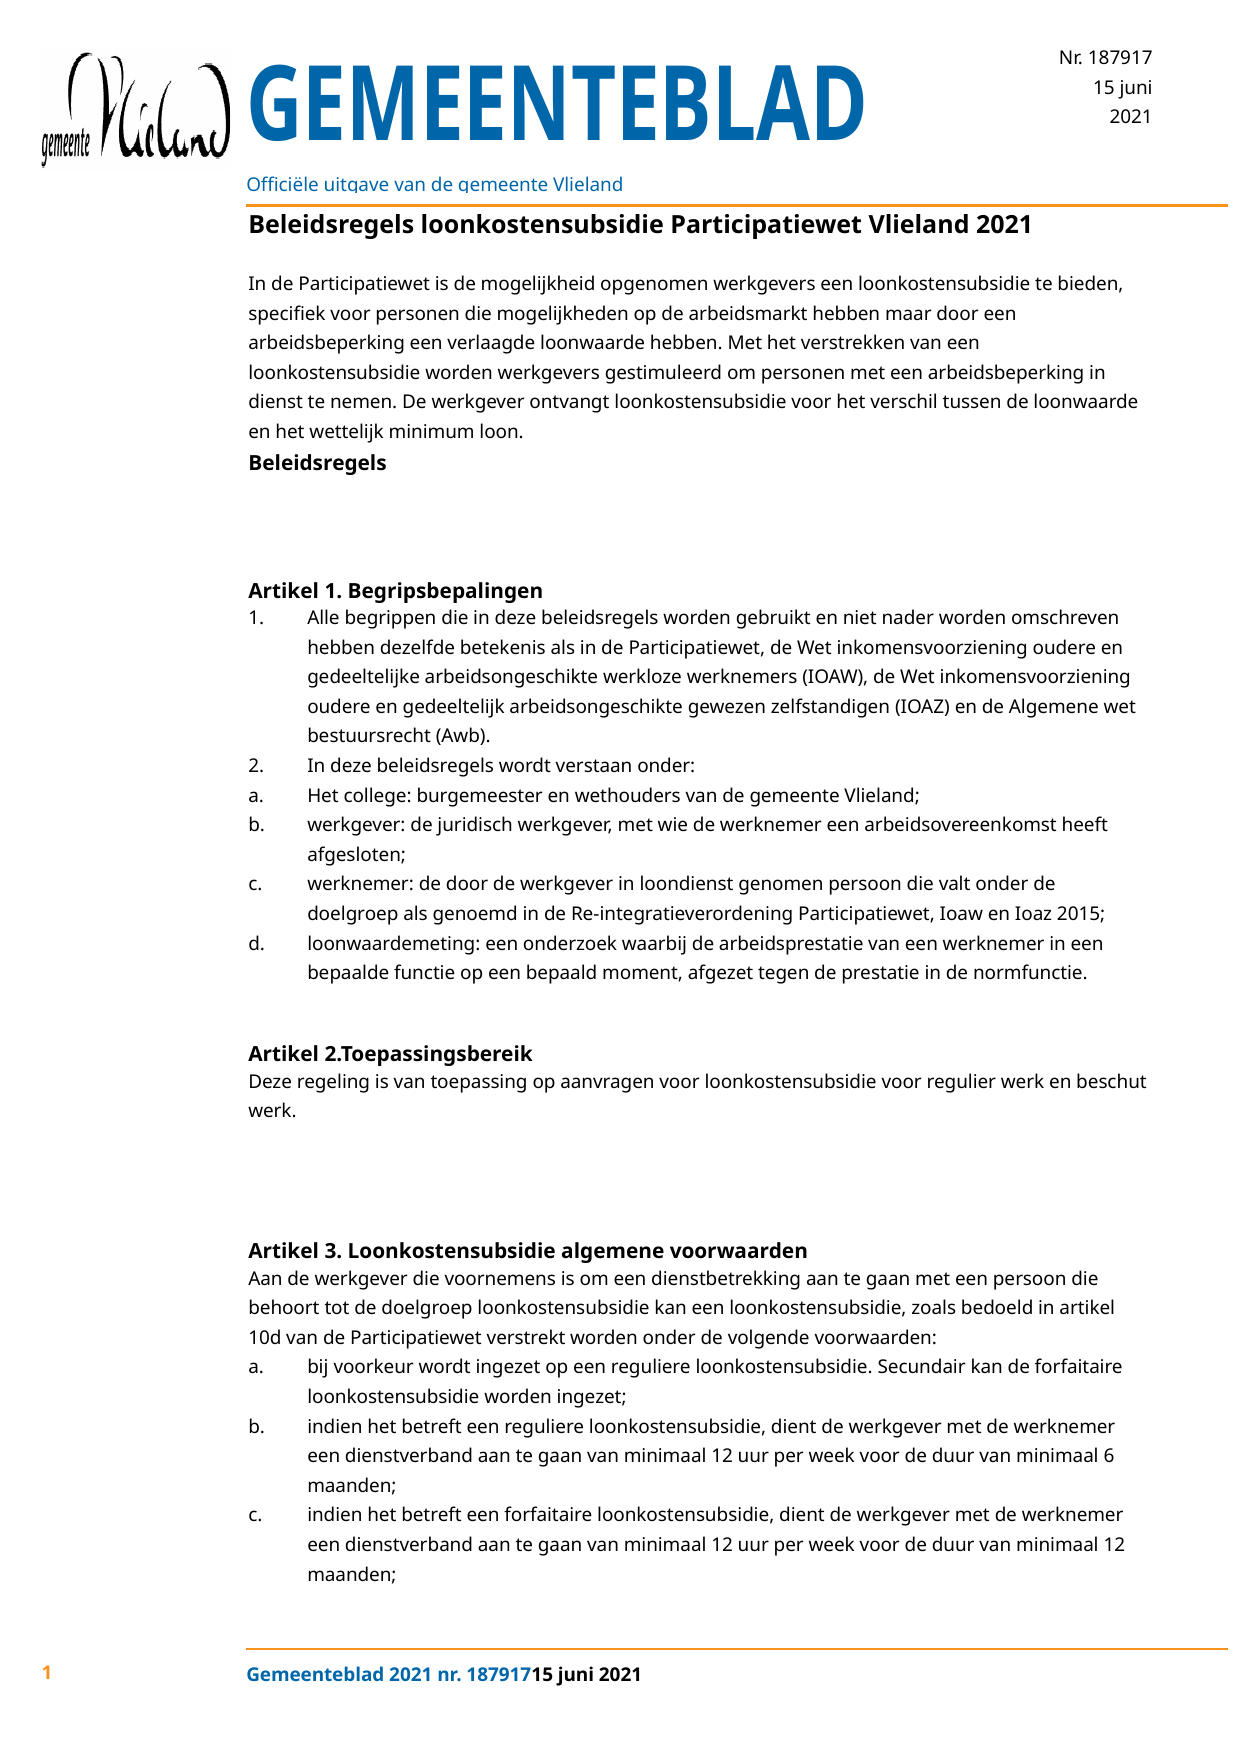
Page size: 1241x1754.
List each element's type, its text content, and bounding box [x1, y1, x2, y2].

list werkgever: de juridisch werkgever, met wie de werknemer een arbeidsovereenkomst heeft [248, 811, 1152, 837]
text Artikel 3. Loonkostensubsidie algemene voorwaarden [248, 1237, 1152, 1265]
list Het college: burgemeester en wethouders van de gemeente Vlieland; [248, 782, 1152, 808]
picture [41, 47, 231, 172]
list In deze beleidsregels wordt verstaan onder: [248, 752, 1152, 778]
text Artikel 2.Toepassingsbereik [248, 1039, 1152, 1068]
text In de Participatiewet is de mogelijkheid opgenomen werkgevers een loonkostensubsidie te bieden, specifiek voor personen die mogelijkheden op de arbeidsmarkt hebben maar door een arbeidsbeperking een verlaagde loonwaarde hebben. Met het verstrekken van een loonkostensubsidie worden werkgevers gestimuleerd om personen met een arbeidsbeperking in dienst te nemen. De werkgever ontvangt loonkostensubsidie voor het verschil tussen de loonwaarde en het wettelijk minimum loon. [248, 270, 1152, 444]
list loonwaardemeting: een onderzoek waarbij de arbeidsprestatie van een werknemer in een [248, 930, 1152, 956]
list indien het betreft een reguliere loonkostensubsidie, dient de werkgever met de werknemer een dienstverband aan te gaan van minimaal 12 uur per week voor de duur van minimaal 6 maanden; [248, 1413, 1152, 1498]
text Aan de werkgever die voornemens is om een dienstbetrekking aan te gaan met een persoon die behoort tot de doelgroep loonkostensubsidie kan een loonkostensubsidie, zoals bedoeld in artikel 10d van de Participatiewet verstrekt worden onder de volgende voorwaarden: [248, 1265, 1152, 1350]
list Alle begrippen die in deze beleidsregels worden gebruikt en niet nader worden omschreven hebben dezelfde betekenis als in de Participatiewet, de Wet inkomensvoorziening oudere en gedeeltelijke arbeidsongeschikte werkloze werknemers (IOAW), de Wet inkomensvoorziening oudere en gedeeltelijk arbeidsongeschikte gewezen zelfstandigen (IOAZ) en de Algemene wet bestuursrecht (Awb). [248, 604, 1152, 748]
list afgesloten; [248, 841, 1152, 867]
text Beleidsregels loonkostensubsidie Participatiewet Vlieland 2021 [248, 207, 1152, 241]
list werknemer: de door de werkgever in loondienst genomen persoon die valt onder de doelgroep als genoemd in de Re-integratieverordening Participatiewet, Ioaw en Ioaz 2015; [248, 871, 1152, 926]
text Artikel 1. Begripsbepalingen [248, 576, 1152, 604]
list bij voorkeur wordt ingezet op een reguliere loonkostensubsidie. Secundair kan de forfaitaire loonkostensubsidie worden ingezet; [248, 1354, 1152, 1409]
text Beleidsregels [248, 448, 1152, 476]
list bepaalde functie op een bepaald moment, afgezet tegen de prestatie in de normfunctie. [248, 959, 1152, 985]
list indien het betreft een forfaitaire loonkostensubsidie, dient de werkgever met de werknemer een dienstverband aan te gaan van minimaal 12 uur per week voor de duur van minimaal 12 maanden; [248, 1502, 1152, 1587]
text Deze regeling is van toepassing op aanvragen voor loonkostensubsidie voor regulier werk en beschut werk. [248, 1068, 1152, 1123]
